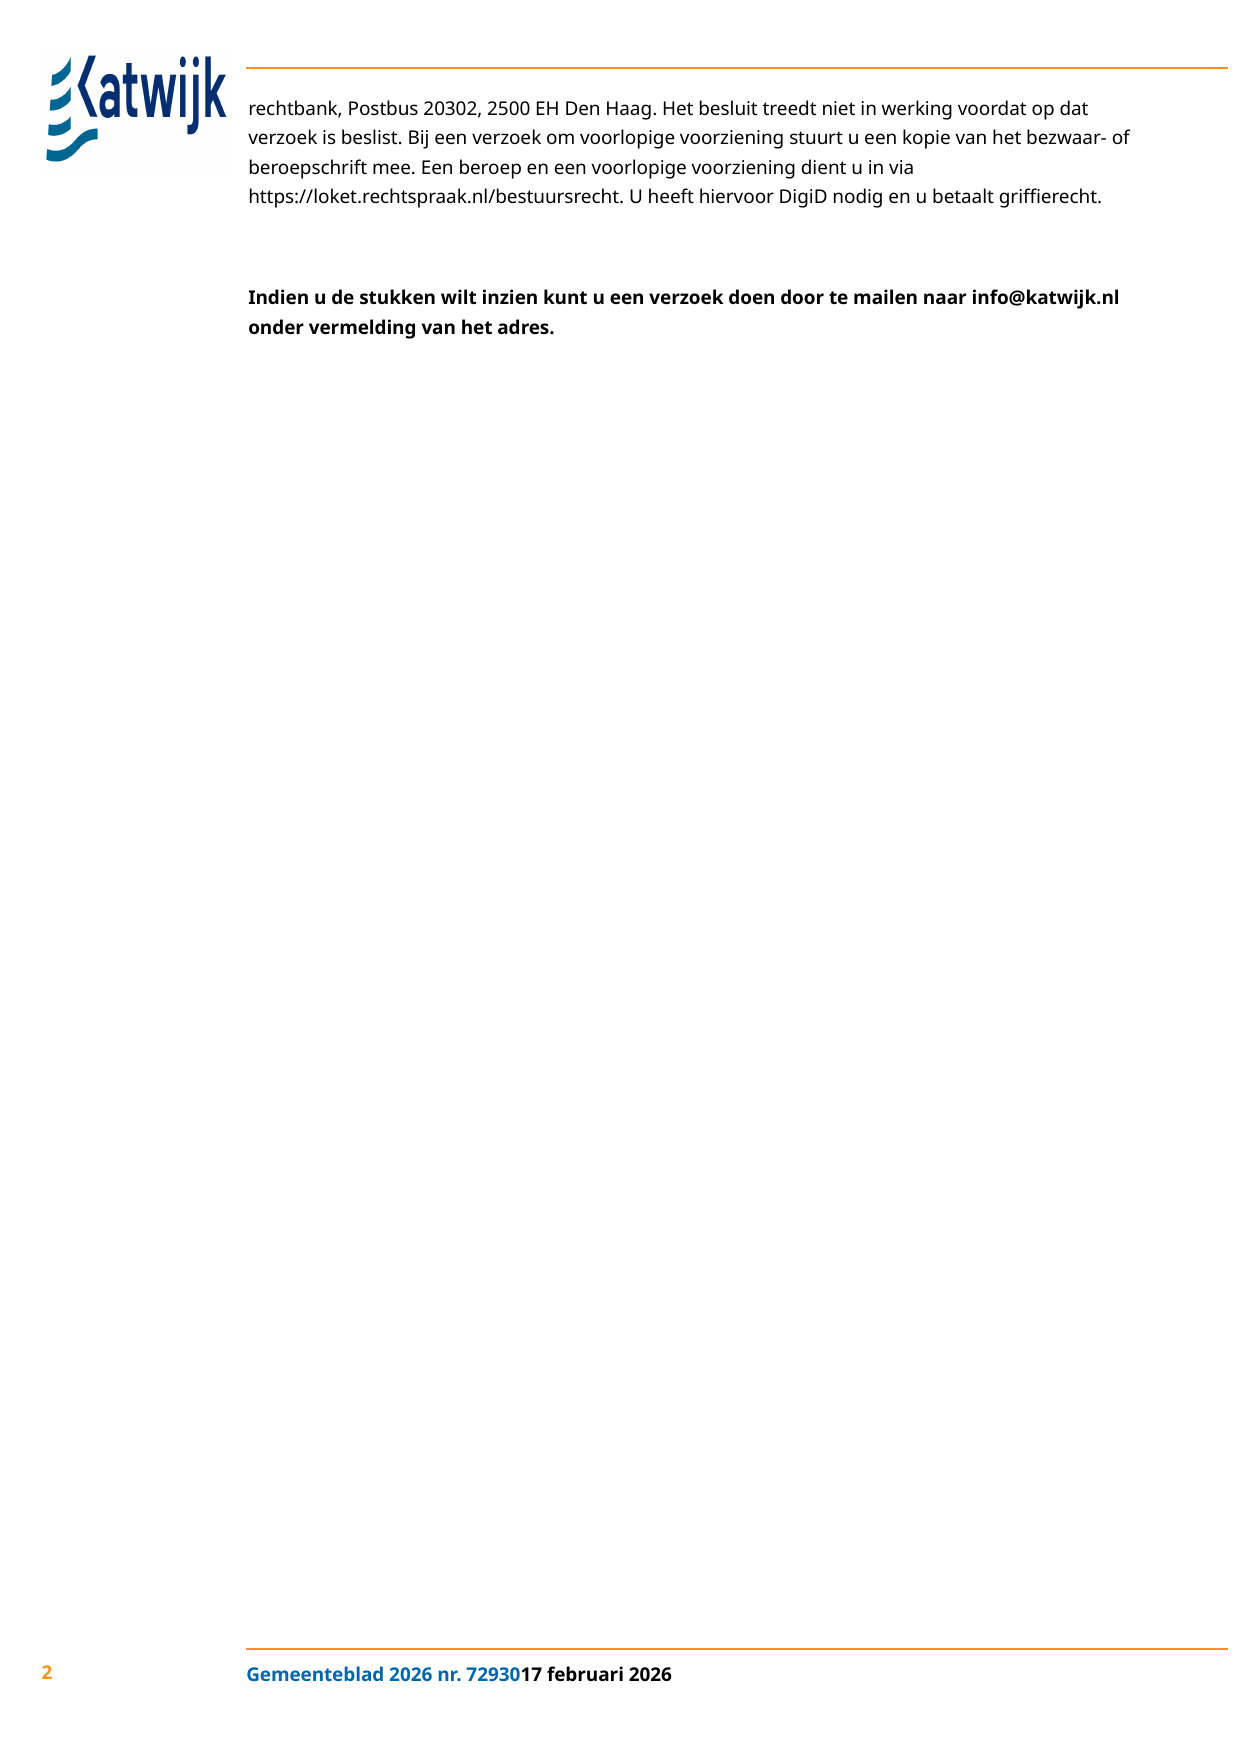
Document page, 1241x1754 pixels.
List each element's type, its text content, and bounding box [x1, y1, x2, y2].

picture [41, 47, 231, 172]
text rechtbank, Postbus 20302, 2500 EH Den Haag. Het besluit treedt niet in werking voordat op dat verzoek is beslist. Bij een verzoek om voorlopige voorziening stuurt u een kopie van het bezwaar- of beroepschrift mee. Een beroep en een voorlopige voorziening dient u in via https://loket.rechtspraak.nl/bestuursrecht. U heeft hiervoor DigiD nodig en u betaalt griffierecht. [248, 95, 1152, 209]
text Indien u de stukken wilt inzien kunt u een verzoek doen door te mailen naar info@katwijk.nl onder vermelding van het adres. [248, 284, 1152, 340]
